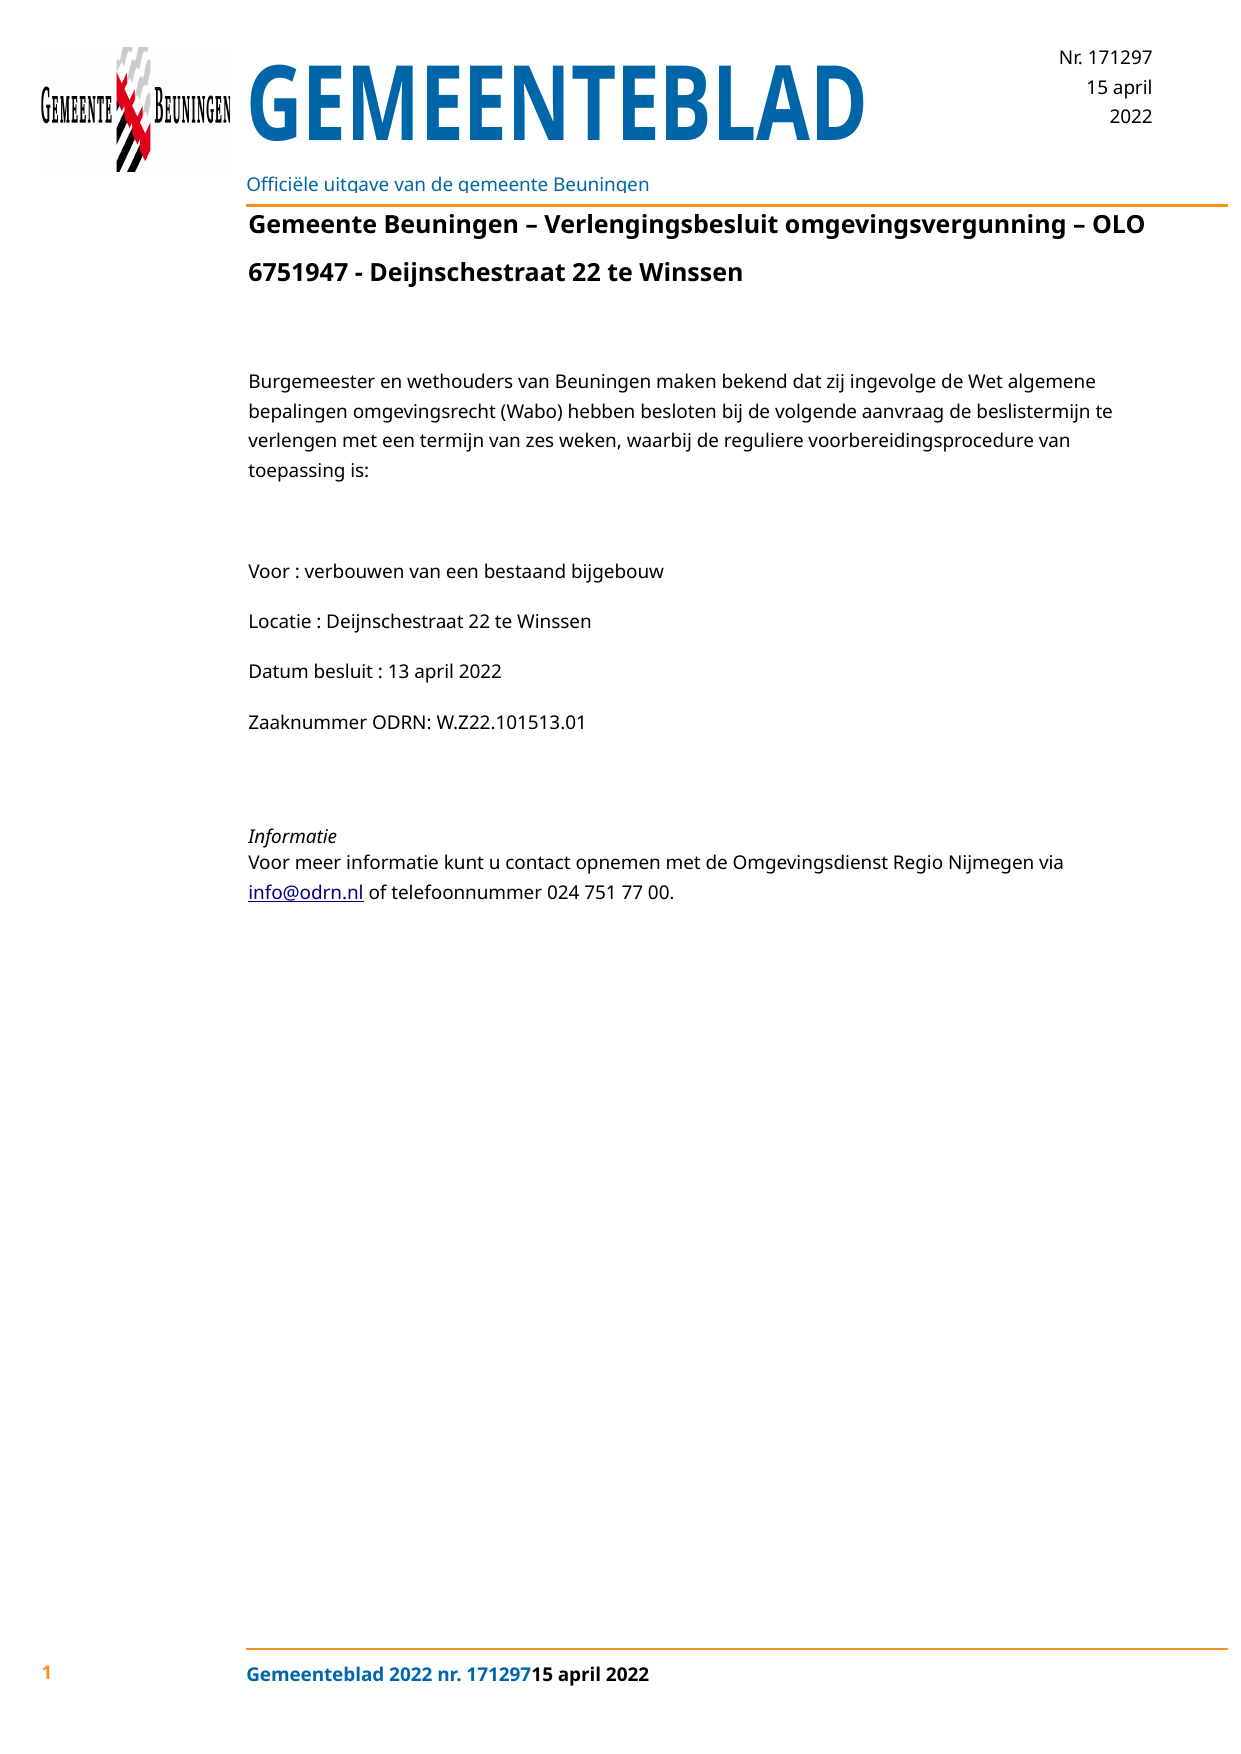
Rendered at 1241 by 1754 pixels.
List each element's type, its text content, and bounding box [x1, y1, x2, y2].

text Datum besluit : 13 april 2022 [248, 659, 1152, 684]
text Gemeente Beuningen – Verlengingsbesluit omgevingsvergunning – OLO 6751947 - Deijnschestraat 22 te Winssen [248, 207, 1152, 288]
text Locatie : Deijnschestraat 22 te Winssen [248, 608, 1152, 634]
text Burgemeester en wethouders van Beuningen maken bekend dat zij ingevolge de Wet algemene bepalingen omgevingsrecht (Wabo) hebben besloten bij de volgende aanvraag de beslistermijn te verlengen met een termijn van zes weken, waarbij de reguliere voorbereidingsprocedure van toepassing is: [248, 368, 1152, 483]
text Voor meer informatie kunt u contact opnemen met de Omgevingsdienst Regio Nijmegen via info@odrn.nl of telefoonnummer 024 751 77 00. [248, 849, 1152, 904]
picture [41, 47, 231, 172]
text Informatie [248, 823, 1152, 849]
text Zaaknummer ODRN: W.Z22.101513.01 [248, 709, 1152, 735]
text Voor : verbouwen van een bestaand bijgebouw [248, 558, 1152, 584]
